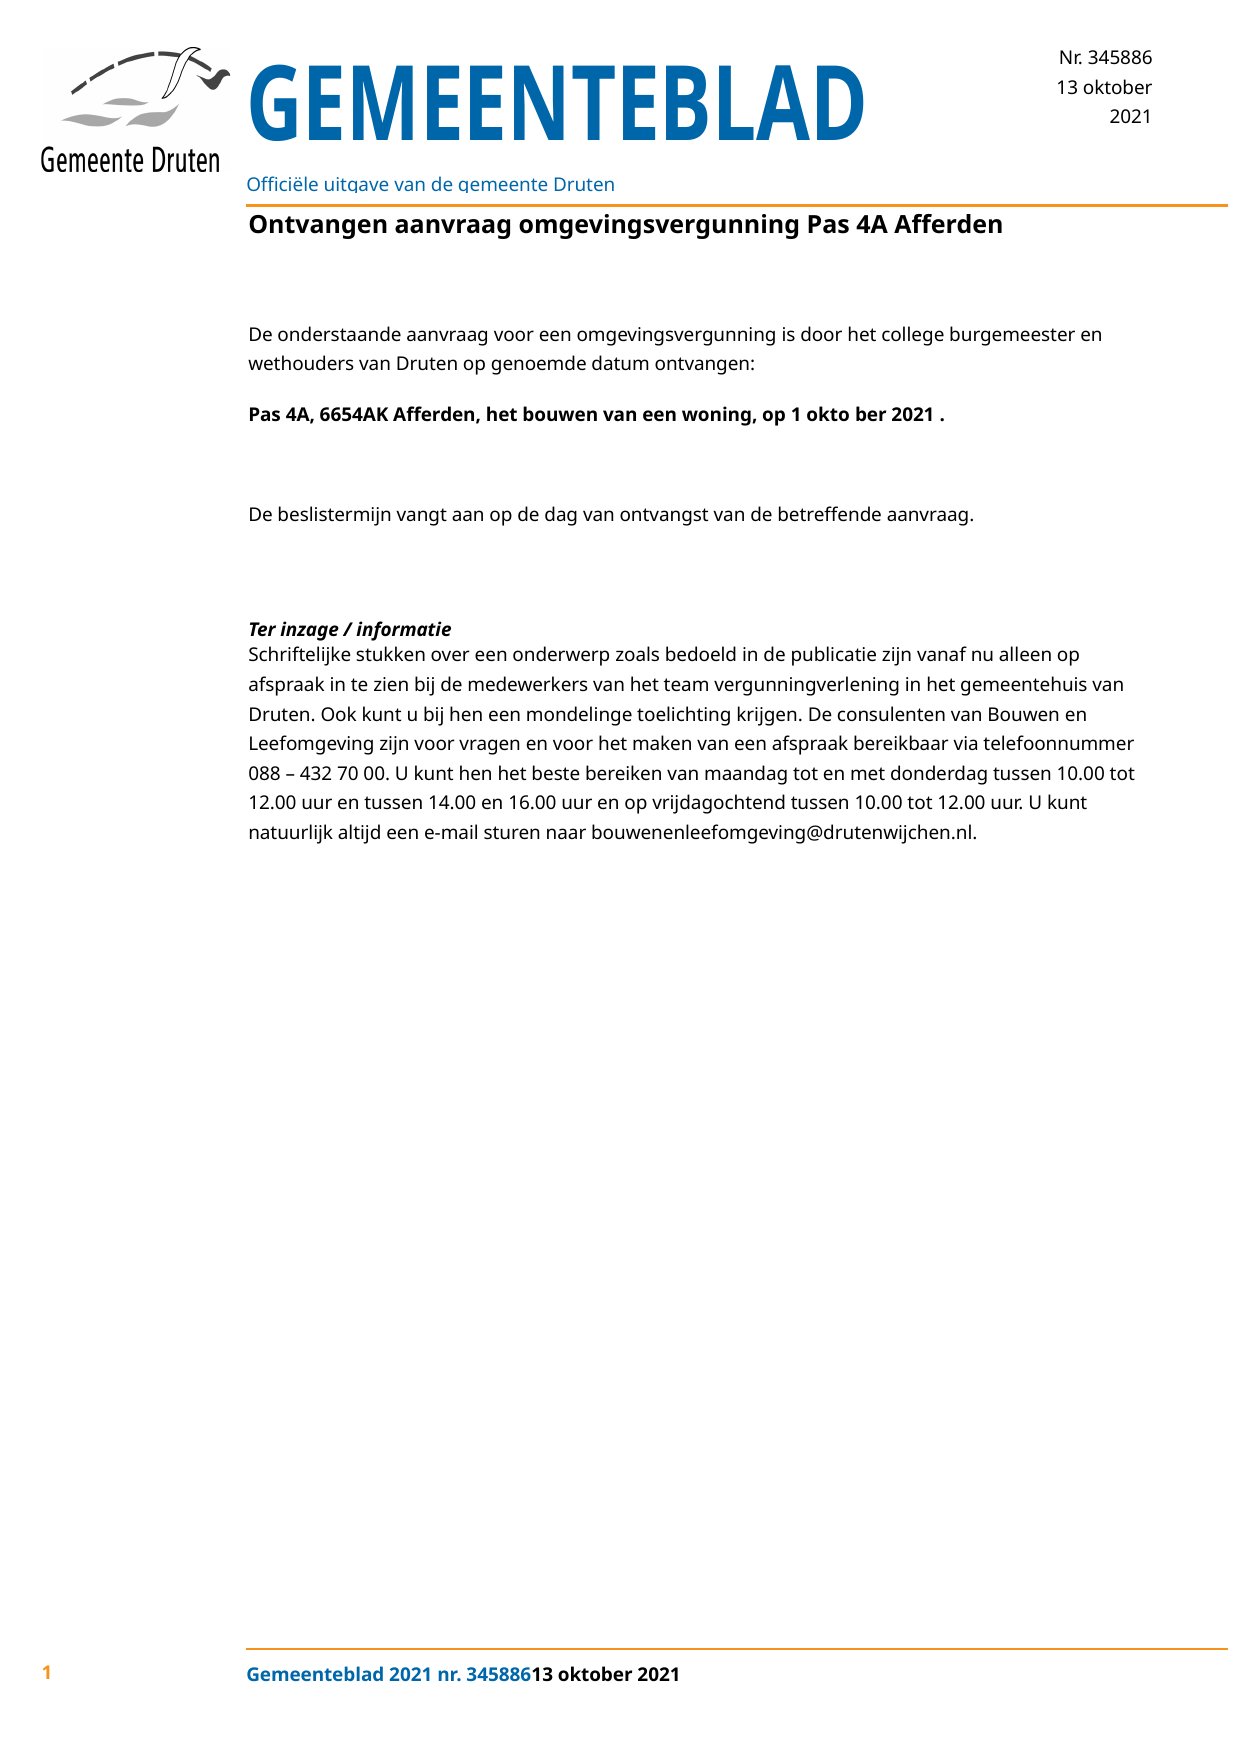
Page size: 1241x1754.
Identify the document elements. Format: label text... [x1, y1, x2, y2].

text Ontvangen aanvraag omgevingsvergunning Pas 4A Afferden [248, 207, 1152, 241]
text De onderstaande aanvraag voor een omgevingsvergunning is door het college burgemeester en wethouders van Druten op genoemde datum ontvangen: [248, 321, 1152, 376]
text Ter inzage / informatie [248, 616, 1152, 642]
text De beslistermijn vangt aan op de dag van ontvangst van de betreffende aanvraag. [248, 502, 1152, 527]
text Pas 4A, 6654AK Afferden, het bouwen van een woning, op 1 okto ber 2021 . [248, 401, 1152, 426]
text Schriftelijke stukken over een onderwerp zoals bedoeld in de publicatie zijn vanaf nu alleen op afspraak in te zien bij de medewerkers van het team vergunningverlening in het gemeentehuis van Druten. Ook kunt u bij hen een mondelinge toelichting krijgen. De consulenten van Bouwen en Leefomgeving zijn voor vragen en voor het maken van een afspraak bereikbaar via telefoonnummer 088 – 432 70 00. U kunt hen het beste bereiken van maandag tot en met donderdag tussen 10.00 tot 12.00 uur en tussen 14.00 en 16.00 uur en op vrijdagochtend tussen 10.00 tot 12.00 uur. U kunt natuurlijk altijd een e-mail sturen naar bouwenenleefomgeving@drutenwijchen.nl. [248, 642, 1152, 845]
picture [41, 47, 231, 172]
